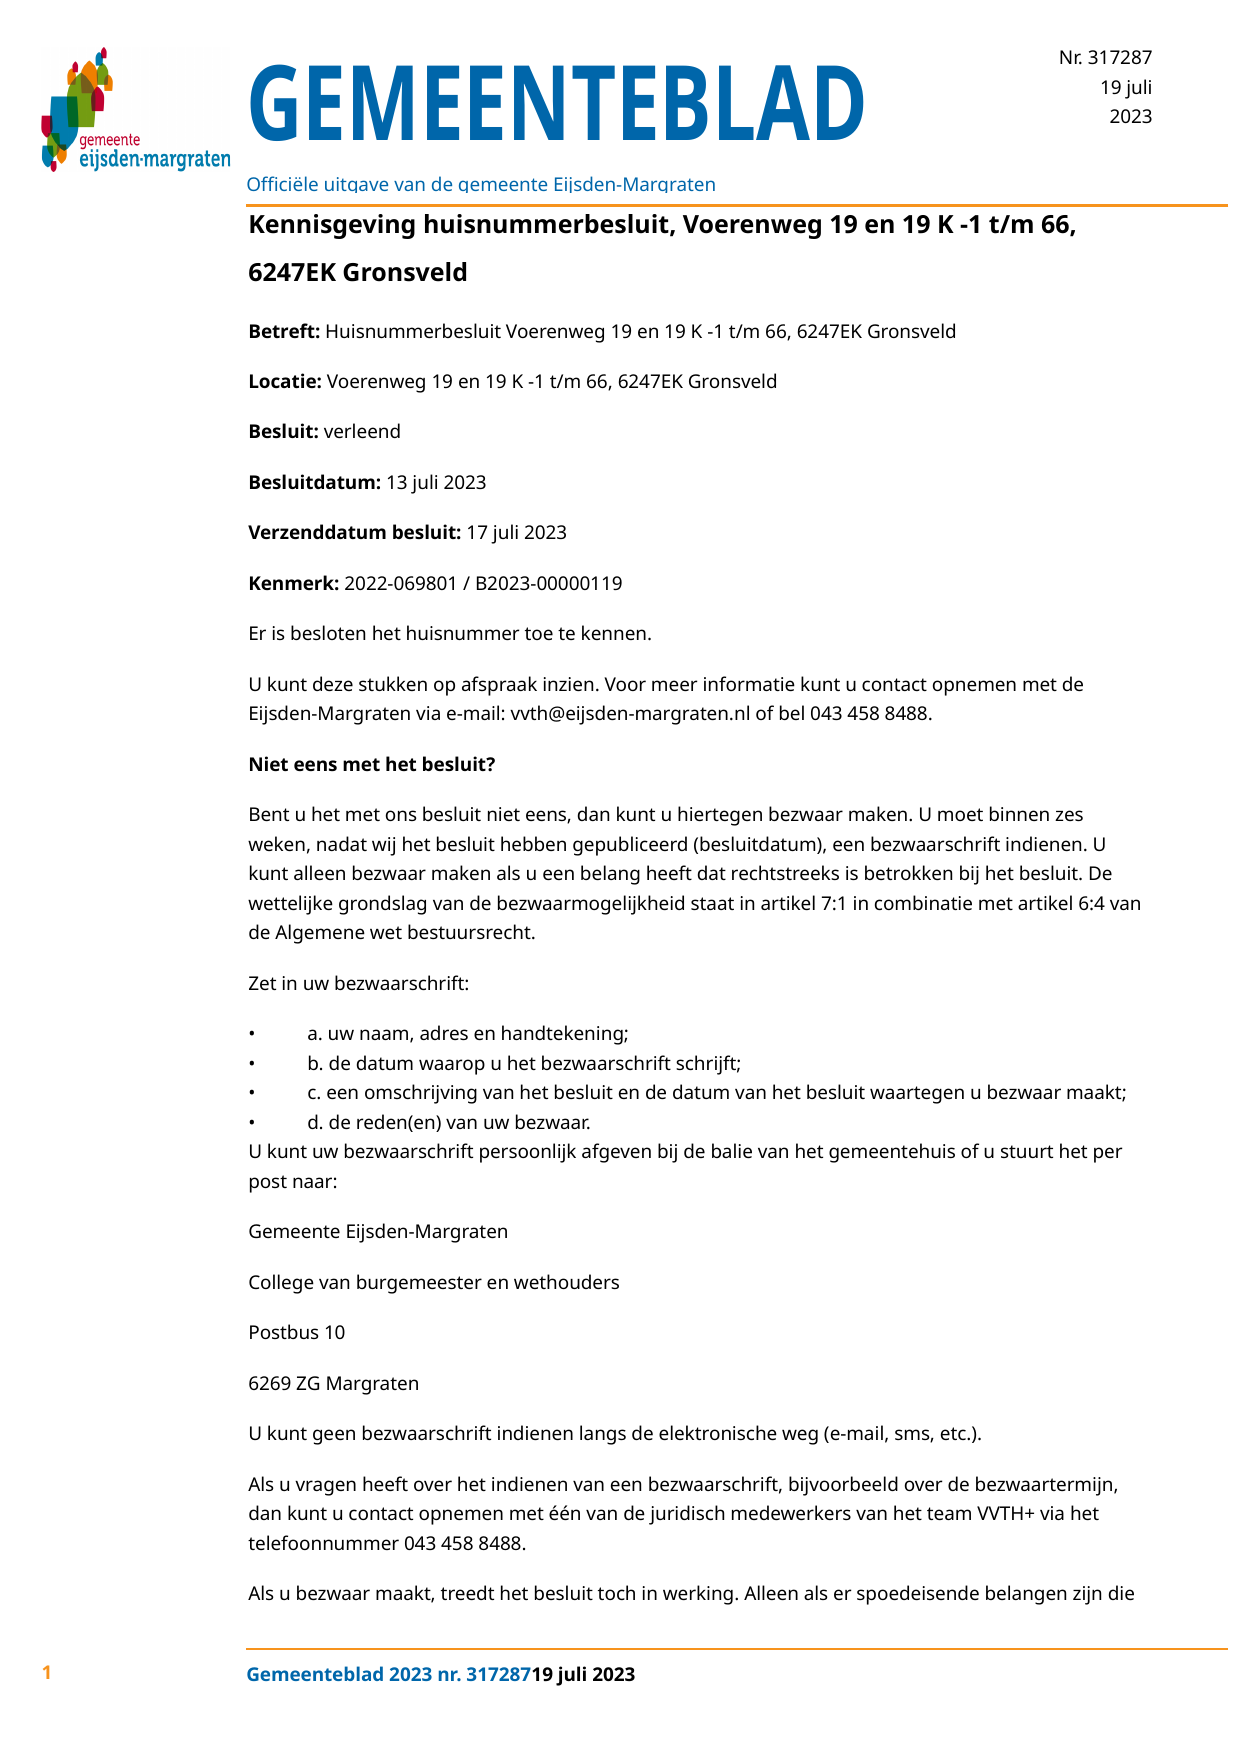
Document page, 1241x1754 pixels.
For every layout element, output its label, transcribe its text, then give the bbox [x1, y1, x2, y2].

text Er is besloten het huisnummer toe te kennen. [248, 620, 1152, 646]
text Verzenddatum besluit: 17 juli 2023 [248, 519, 1152, 545]
text Besluitdatum: 13 juli 2023 [248, 469, 1152, 495]
text 6269 ZG Margraten [248, 1370, 1152, 1396]
list a. uw naam, adres en handtekening; [248, 1020, 1152, 1046]
text Locatie: Voerenweg 19 en 19 K -1 t/m 66, 6247EK Gronsveld [248, 368, 1152, 394]
list d. de reden(en) van uw bezwaar. [248, 1109, 1152, 1135]
text Besluit: verleend [248, 419, 1152, 444]
text Postbus 10 [248, 1319, 1152, 1345]
text Als u vragen heeft over het indienen van een bezwaarschrift, bijvoorbeeld over de bezwaartermijn, dan kunt u contact opnemen met één van de juridisch medewerkers van het team VVTH+ via het telefoonnummer 043 458 8488. [248, 1471, 1152, 1556]
text College van burgemeester en wethouders [248, 1269, 1152, 1295]
text Als u bezwaar maakt, treedt het besluit toch in werking. Alleen als er spoedeisende belangen zijn die [248, 1580, 1152, 1606]
list c. een omschrijving van het besluit en de datum van het besluit waartegen u bezwaar maakt; [248, 1079, 1152, 1105]
text Zet in uw bezwaarschrift: [248, 970, 1152, 996]
text Bent u het met ons besluit niet eens, dan kunt u hiertegen bezwaar maken. U moet binnen zes weken, nadat wij het besluit hebben gepubliceerd (besluitdatum), een bezwaarschrift indienen. U kunt alleen bezwaar maken als u een belang heeft dat rechtstreeks is betrokken bij het besluit. De wettelijke grondslag van de bezwaarmogelijkheid staat in artikel 7:1 in combinatie met artikel 6:4 van de Algemene wet bestuursrecht. [248, 801, 1152, 945]
list b. de datum waarop u het bezwaarschrift schrijft; [248, 1050, 1152, 1076]
text U kunt deze stukken op afspraak inzien. Voor meer informatie kunt u contact opnemen met de Eijsden-Margraten via e-mail: vvth@eijsden-margraten.nl of bel 043 458 8488. [248, 671, 1152, 726]
text Betreft: Huisnummerbesluit Voerenweg 19 en 19 K -1 t/m 66, 6247EK Gronsveld [248, 318, 1152, 344]
text Niet eens met het besluit? [248, 751, 1152, 777]
picture [41, 47, 231, 172]
text U kunt geen bezwaarschrift indienen langs de elektronische weg (e-mail, sms, etc.). [248, 1420, 1152, 1446]
text U kunt uw bezwaarschrift persoonlijk afgeven bij de balie van het gemeentehuis of u stuurt het per post naar: [248, 1139, 1152, 1194]
text Kenmerk: 2022-069801 / B2023-00000119 [248, 570, 1152, 596]
text Kennisgeving huisnummerbesluit, Voerenweg 19 en 19 K -1 t/m 66, 6247EK Gronsveld [248, 207, 1152, 288]
text Gemeente Eijsden-Margraten [248, 1219, 1152, 1244]
